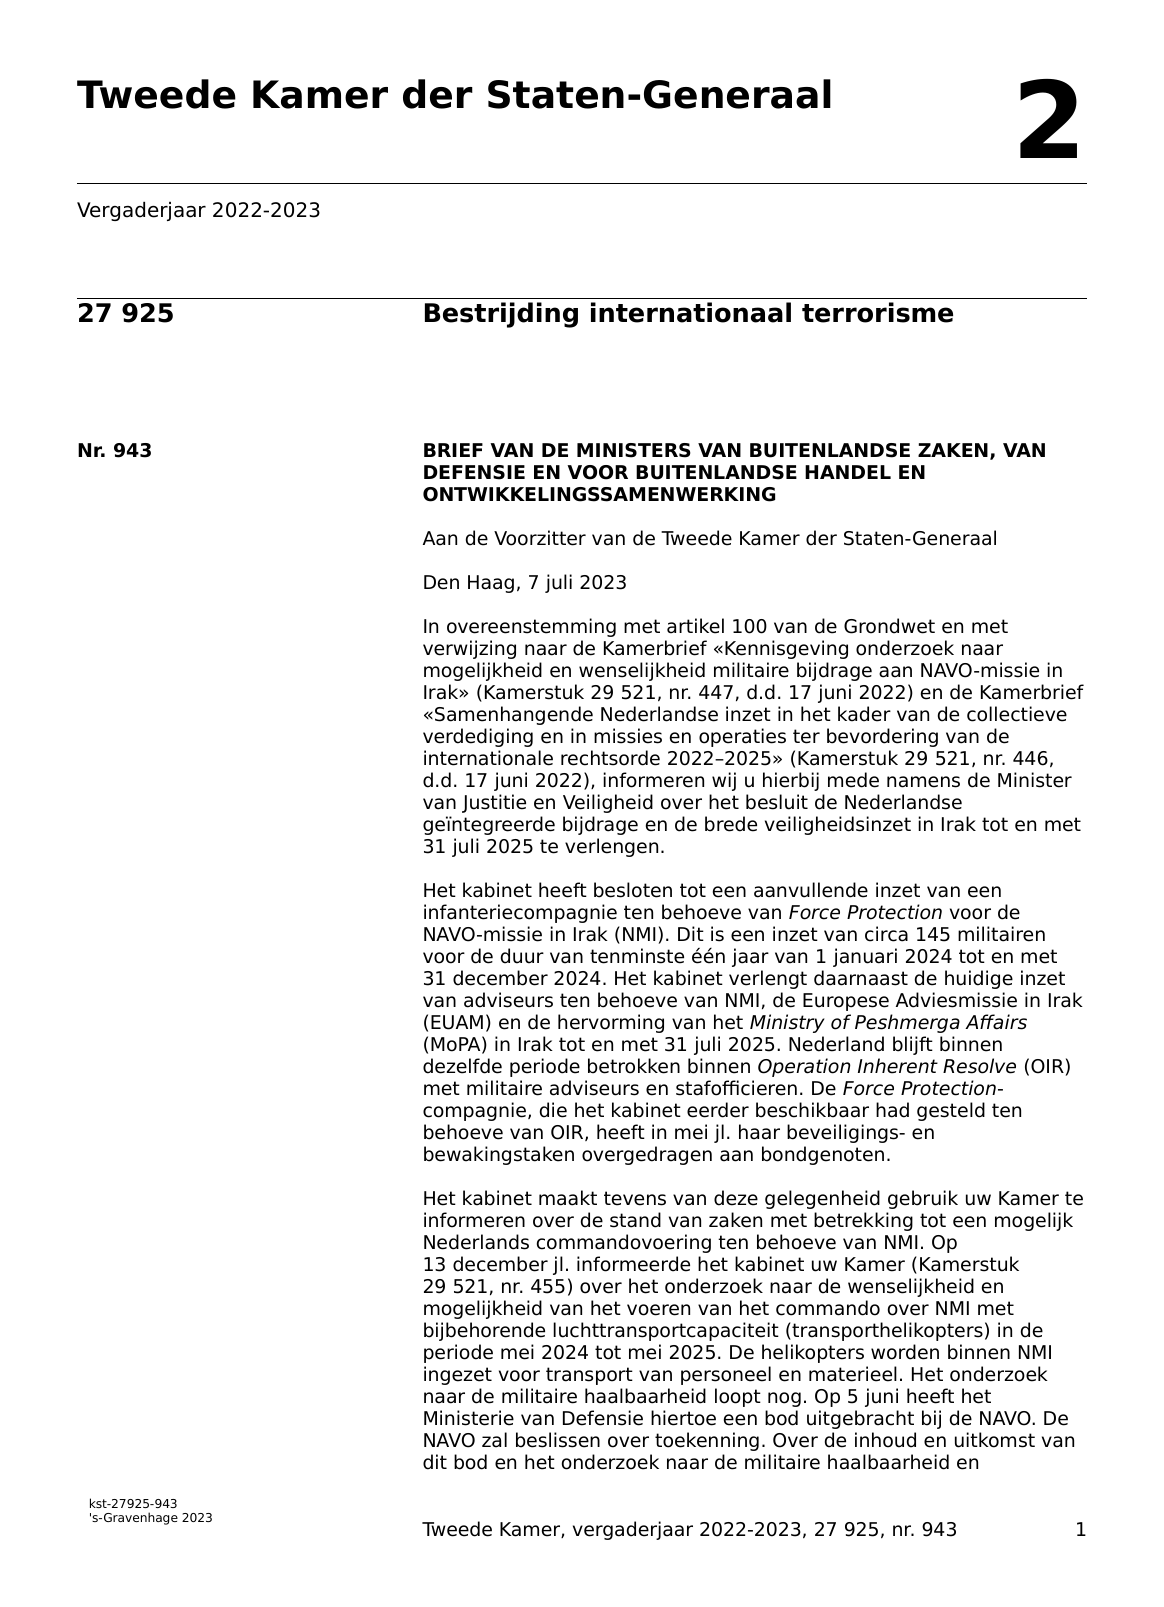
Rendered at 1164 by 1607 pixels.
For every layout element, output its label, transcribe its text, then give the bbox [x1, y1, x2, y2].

text kst-27925-943 [88, 1497, 323, 1511]
subtitle 27 925 Bestrijding internationaal terrorisme [77, 299, 1087, 329]
table_header 2 [886, 59, 1087, 183]
text Aan de Voorzitter van de Tweede Kamer der Staten-Generaal [422, 528, 1087, 550]
text In overeenstemming met artikel 100 van de Grondwet en met verwijzing naar de Kamerbrief «Kennisgeving onderzoek naar mogelijkheid en wenselijkheid militaire bijdrage aan NAVO-missie in Irak» (Kamerstuk 29 521, nr. 447, d.d. 17 juni 2022) en de Kamerbrief «Samenhangende Nederlandse inzet in het kader van de collectieve verdediging en in missies en operaties ter bevordering van de internationale rechtsorde 2022–2025» (Kamerstuk 29 521, nr. 446, d.d. 17 juni 2022), informeren wij u hierbij mede namens de Minister van Justitie en Veiligheid over het besluit de Nederlandse geïntegreerde bijdrage en de brede veiligheidsinzet in Irak tot en met 31 juli 2025 te verlengen. [422, 616, 1087, 858]
text Het kabinet heeft besloten tot een aanvullende inzet van een infanteriecompagnie ten behoeve van Force Protection voor de NAVO-missie in Irak (NMI). Dit is een inzet van circa 145 militairen voor de duur van tenminste één jaar van 1 januari 2024 tot en met 31 december 2024. Het kabinet verlengt daarnaast de huidige inzet van adviseurs ten behoeve van NMI, de Europese Adviesmissie in Irak (EUAM) en de hervorming van het Ministry of Peshmerga Affairs (MoPA) in Irak tot en met 31 juli 2025. Nederland blijft binnen dezelfde periode betrokken binnen Operation Inherent Resolve (OIR) met militaire adviseurs en stafofficieren. De Force Protection-compagnie, die het kabinet eerder beschikbaar had gesteld ten behoeve van OIR, heeft in mei jl. haar beveiligings- en bewakingstaken overgedragen aan bondgenoten. [422, 880, 1087, 1166]
table_cell Vergaderjaar 2022-2023 [77, 184, 1087, 298]
text Het kabinet maakt tevens van deze gelegenheid gebruik uw Kamer te informeren over de stand van zaken met betrekking tot een mogelijk Nederlands commandovoering ten behoeve van NMI. Op 13 december jl. informeerde het kabinet uw Kamer (Kamerstuk 29 521, nr. 455) over het onderzoek naar de wenselijkheid en mogelijkheid van het voeren van het commando over NMI met bijbehorende luchttransportcapaciteit (transporthelikopters) in de periode mei 2024 tot mei 2025. De helikopters worden binnen NMI ingezet voor transport van personeel en materieel. Het onderzoek naar de militaire haalbaarheid loopt nog. Op 5 juni heeft het Ministerie van Defensie hiertoe een bod uitgebracht bij de NAVO. De NAVO zal beslissen over toekenning. Over de inhoud en uitkomst van dit bod en het onderzoek naar de militaire haalbaarheid en [422, 1188, 1087, 1474]
table_header Tweede Kamer der Staten-Generaal [77, 59, 886, 183]
text Den Haag, 7 juli 2023 [422, 572, 1087, 594]
text 's-Gravenhage 2023 [88, 1511, 323, 1525]
subtitle Nr. 943 BRIEF VAN DE MINISTERS VAN BUITENLANDSE ZAKEN, VAN DEFENSIE EN VOOR BUITENLANDSE HANDEL EN ONTWIKKELINGSSAMENWERKING [77, 440, 1087, 506]
